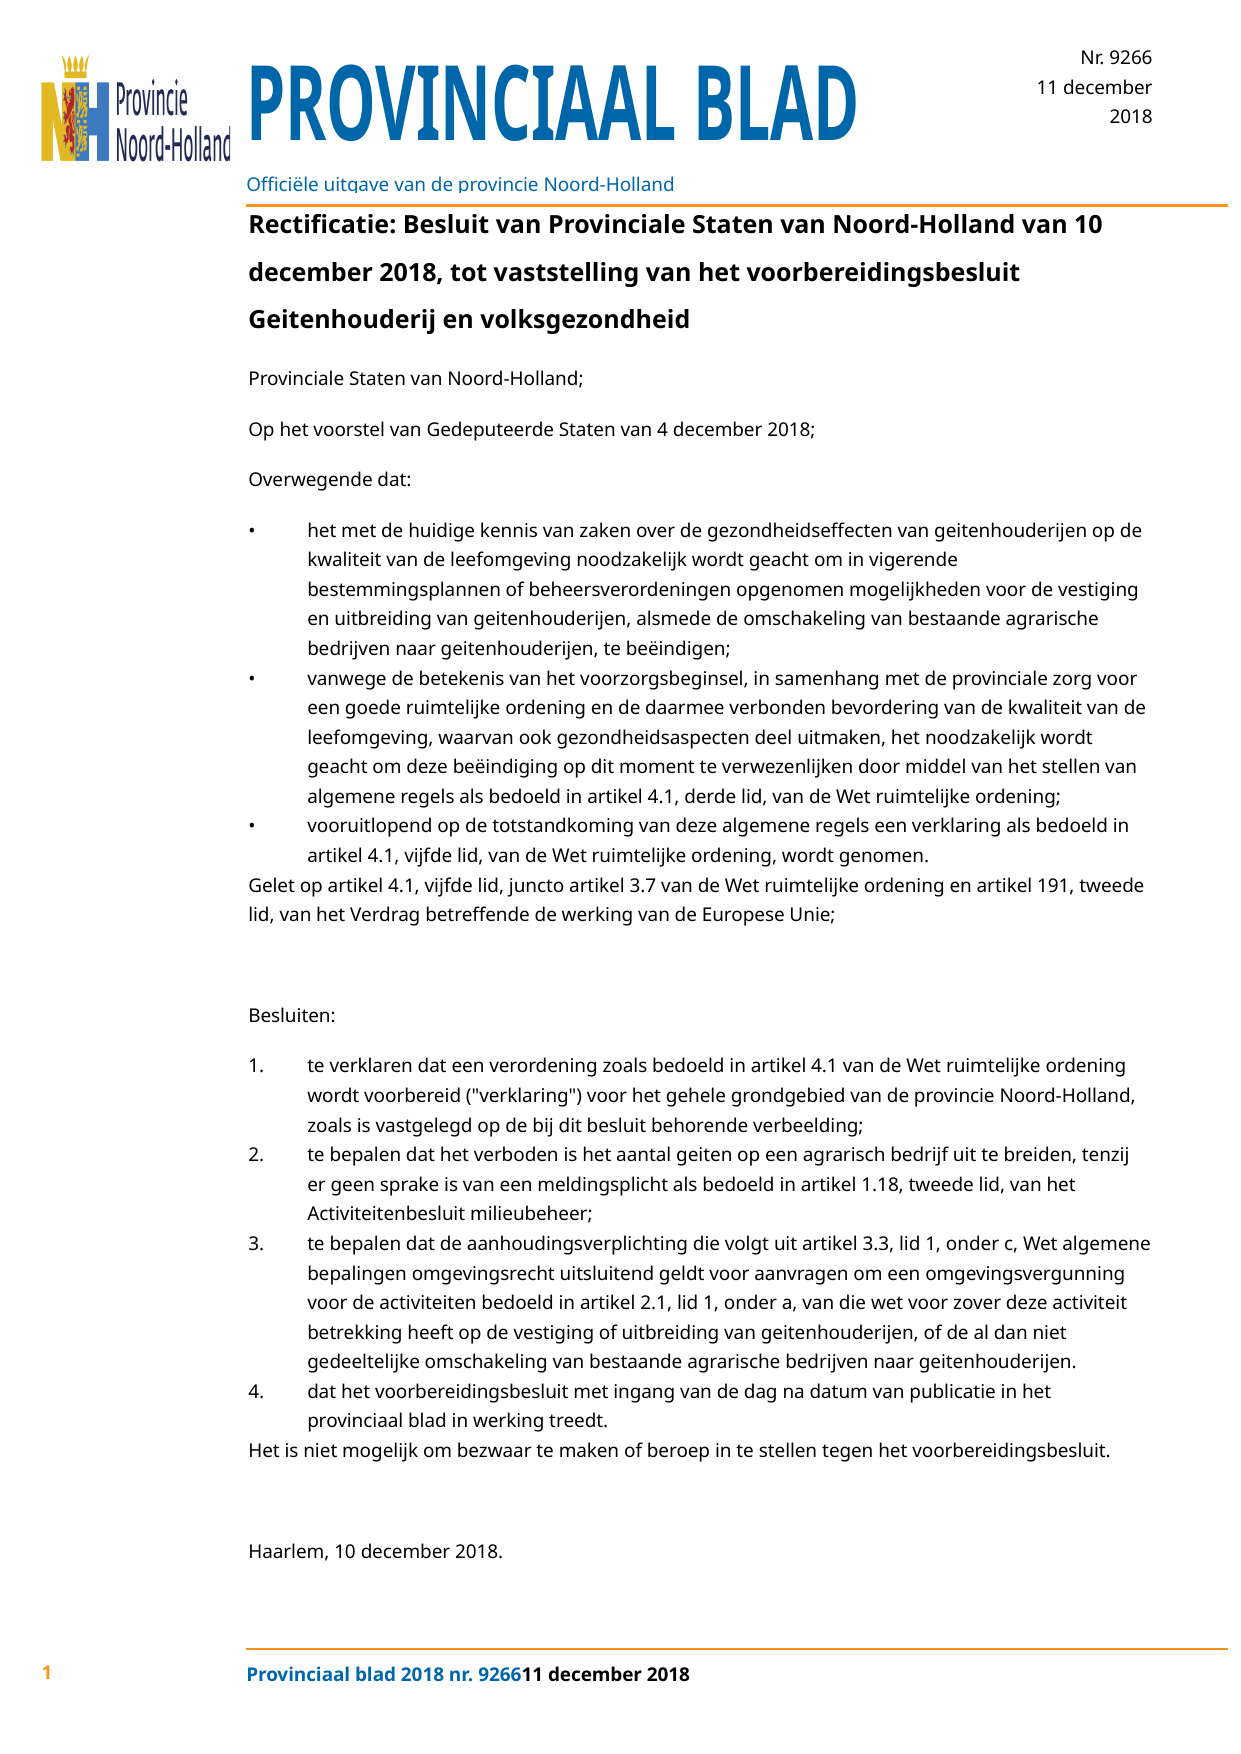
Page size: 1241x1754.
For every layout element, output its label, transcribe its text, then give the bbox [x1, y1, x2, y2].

list te bepalen dat het verboden is het aantal geiten op een agrarisch bedrijf uit te breiden, tenzij er geen sprake is van een meldingsplicht als bedoeld in artikel 1.18, tweede lid, van het Activiteitenbesluit milieubeheer; [248, 1141, 1152, 1226]
text Gelet op artikel 4.1, vijfde lid, juncto artikel 3.7 van de Wet ruimtelijke ordening en artikel 191, tweede lid, van het Verdrag betreffende de werking van de Europese Unie; [248, 872, 1152, 927]
text Overwegende dat: [248, 466, 1152, 492]
list het met de huidige kennis van zaken over de gezondheidseffecten van geitenhouderijen op de kwaliteit van de leefomgeving noodzakelijk wordt geacht om in vigerende bestemmingsplannen of beheersverordeningen opgenomen mogelijkheden voor de vestiging en uitbreiding van geitenhouderijen, alsmede de omschakeling van bestaande agrarische bedrijven naar geitenhouderijen, te beëindigen; [248, 517, 1152, 661]
list te verklaren dat een verordening zoals bedoeld in artikel 4.1 van de Wet ruimtelijke ordening wordt voorbereid ("verklaring") voor het gehele grondgebied van de provincie Noord-Holland, zoals is vastgelegd op de bij dit besluit behorende verbeelding; [248, 1053, 1152, 1137]
list vanwege de betekenis van het voorzorgsbeginsel, in samenhang met de provinciale zorg voor een goede ruimtelijke ordening en de daarmee verbonden bevordering van de kwaliteit van de leefomgeving, waarvan ook gezondheidsaspecten deel uitmaken, het noodzakelijk wordt geacht om deze beëindiging op dit moment te verwezenlijken door middel van het stellen van algemene regels als bedoeld in artikel 4.1, derde lid, van de Wet ruimtelijke ordening; [248, 665, 1152, 809]
text Op het voorstel van Gedeputeerde Staten van 4 december 2018; [248, 416, 1152, 442]
text Rectificatie: Besluit van Provinciale Staten van Noord-Holland van 10 december 2018, tot vaststelling van het voorbereidingsbesluit Geitenhouderij en volksgezondheid [248, 207, 1152, 336]
picture [41, 47, 231, 172]
list vooruitlopend op de totstandkoming van deze algemene regels een verklaring als bedoeld in artikel 4.1, vijfde lid, van de Wet ruimtelijke ordening, wordt genomen. [248, 813, 1152, 868]
list dat het voorbereidingsbesluit met ingang van de dag na datum van publicatie in het provinciaal blad in werking treedt. [248, 1378, 1152, 1433]
text Het is niet mogelijk om bezwaar te maken of beroep in te stellen tegen het voorbereidingsbesluit. [248, 1437, 1152, 1463]
list te bepalen dat de aanhoudingsverplichting die volgt uit artikel 3.3, lid 1, onder c, Wet algemene bepalingen omgevingsrecht uitsluitend geldt voor aanvragen om een omgevingsvergunning voor de activiteiten bedoeld in artikel 2.1, lid 1, onder a, van die wet voor zover deze activiteit betrekking heeft op de vestiging of uitbreiding van geitenhouderijen, of de al dan niet gedeeltelijke omschakeling van bestaande agrarische bedrijven naar geitenhouderijen. [248, 1230, 1152, 1374]
text Besluiten: [248, 1002, 1152, 1028]
text Provinciale Staten van Noord-Holland; [248, 366, 1152, 391]
text Haarlem, 10 december 2018. [248, 1538, 1152, 1564]
